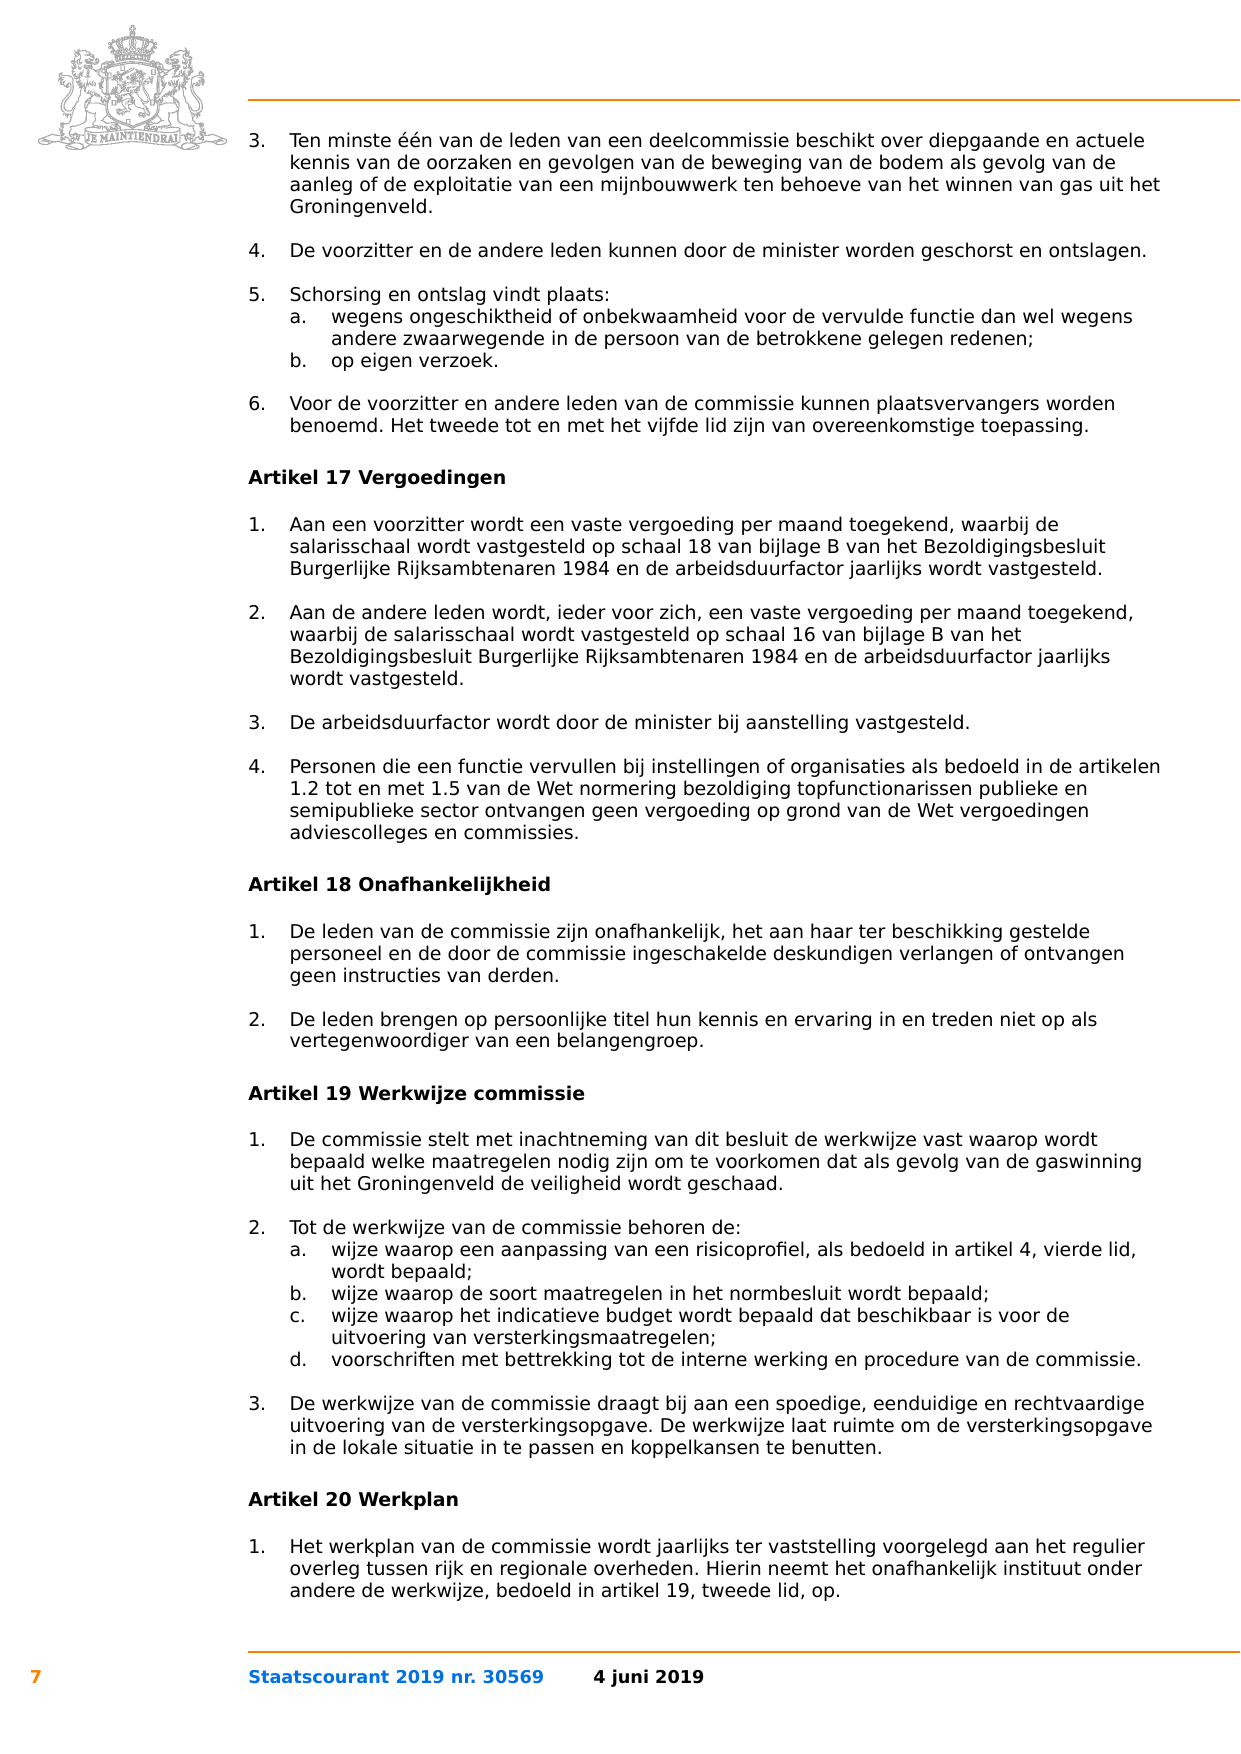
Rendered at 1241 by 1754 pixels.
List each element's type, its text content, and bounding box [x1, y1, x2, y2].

subtitle Artikel 17 Vergoedingen [248, 467, 1163, 489]
text 1. Aan een voorzitter wordt een vaste vergoeding per maand toegekend, waarbij de salarisschaal wordt vastgesteld op schaal 18 van bijlage B van het Bezoldigingsbesluit Burgerlijke Rijksambtenaren 1984 en de arbeidsduurfactor jaarlijks wordt vastgesteld. [248, 514, 1163, 580]
text 2. De leden brengen op persoonlijke titel hun kennis en ervaring in en treden niet op als vertegenwoordiger van een belangengroep. [248, 1008, 1163, 1052]
text 1. De leden van de commissie zijn onafhankelijk, het aan haar ter beschikking gestelde personeel en de door de commissie ingeschakelde deskundigen verlangen of ontvangen geen instructies van derden. [248, 921, 1163, 987]
text b. wijze waarop de soort maatregelen in het normbesluit wordt bepaald; [289, 1283, 1163, 1305]
text a. wijze waarop een aanpassing van een risicoprofiel, als bedoeld in artikel 4, vierde lid, wordt bepaald; [289, 1239, 1163, 1283]
subtitle Artikel 20 Werkplan [248, 1489, 1163, 1511]
picture [38, 25, 227, 150]
text 6. Voor de voorzitter en andere leden van de commissie kunnen plaatsvervangers worden benoemd. Het tweede tot en met het vijfde lid zijn van overeenkomstige toepassing. [248, 393, 1163, 437]
subtitle Artikel 18 Onafhankelijkheid [248, 874, 1163, 896]
text 2. Tot de werkwijze van de commissie behoren de: [248, 1217, 1163, 1239]
subtitle Artikel 19 Werkwijze commissie [248, 1082, 1163, 1104]
text 4. De voorzitter en de andere leden kunnen door de minister worden geschorst en ontslagen. [248, 240, 1163, 262]
text 1. Het werkplan van de commissie wordt jaarlijks ter vaststelling voorgelegd aan het regulier overleg tussen rijk en regionale overheden. Hierin neemt het onafhankelijk instituut onder andere de werkwijze, bedoeld in artikel 19, tweede lid, op. [248, 1536, 1163, 1602]
text a. wegens ongeschiktheid of onbekwaamheid voor de vervulde functie dan wel wegens andere zwaarwegende in de persoon van de betrokkene gelegen redenen; [289, 306, 1163, 349]
text 1. De commissie stelt met inachtneming van dit besluit de werkwijze vast waarop wordt bepaald welke maatregelen nodig zijn om te voorkomen dat als gevolg van de gaswinning uit het Groningenveld de veiligheid wordt geschaad. [248, 1129, 1163, 1195]
text d. voorschriften met bettrekking tot de interne werking en procedure van de commissie. [289, 1349, 1163, 1371]
text 3. Ten minste één van de leden van een deelcommissie beschikt over diepgaande en actuele kennis van de oorzaken en gevolgen van de beweging van de bodem als gevolg van de aanleg of de exploitatie van een mijnbouwwerk ten behoeve van het winnen van gas uit het Groningenveld. [248, 130, 1163, 218]
text b. op eigen verzoek. [289, 349, 1163, 371]
text c. wijze waarop het indicatieve budget wordt bepaald dat beschikbaar is voor de uitvoering van versterkingsmaatregelen; [289, 1305, 1163, 1349]
text 4. Personen die een functie vervullen bij instellingen of organisaties als bedoeld in de artikelen 1.2 tot en met 1.5 van de Wet normering bezoldiging topfunctionarissen publieke en semipublieke sector ontvangen geen vergoeding op grond van de Wet vergoedingen adviescolleges en commissies. [248, 756, 1163, 844]
text 3. De werkwijze van de commissie draagt bij aan een spoedige, eenduidige en rechtvaardige uitvoering van de versterkingsopgave. De werkwijze laat ruimte om de versterkingsopgave in de lokale situatie in te passen en koppelkansen te benutten. [248, 1393, 1163, 1459]
text 3. De arbeidsduurfactor wordt door de minister bij aanstelling vastgesteld. [248, 712, 1163, 734]
text 5. Schorsing en ontslag vindt plaats: [248, 283, 1163, 306]
text 2. Aan de andere leden wordt, ieder voor zich, een vaste vergoeding per maand toegekend, waarbij de salarisschaal wordt vastgesteld op schaal 16 van bijlage B van het Bezoldigingsbesluit Burgerlijke Rijksambtenaren 1984 en de arbeidsduurfactor jaarlijks wordt vastgesteld. [248, 602, 1163, 690]
